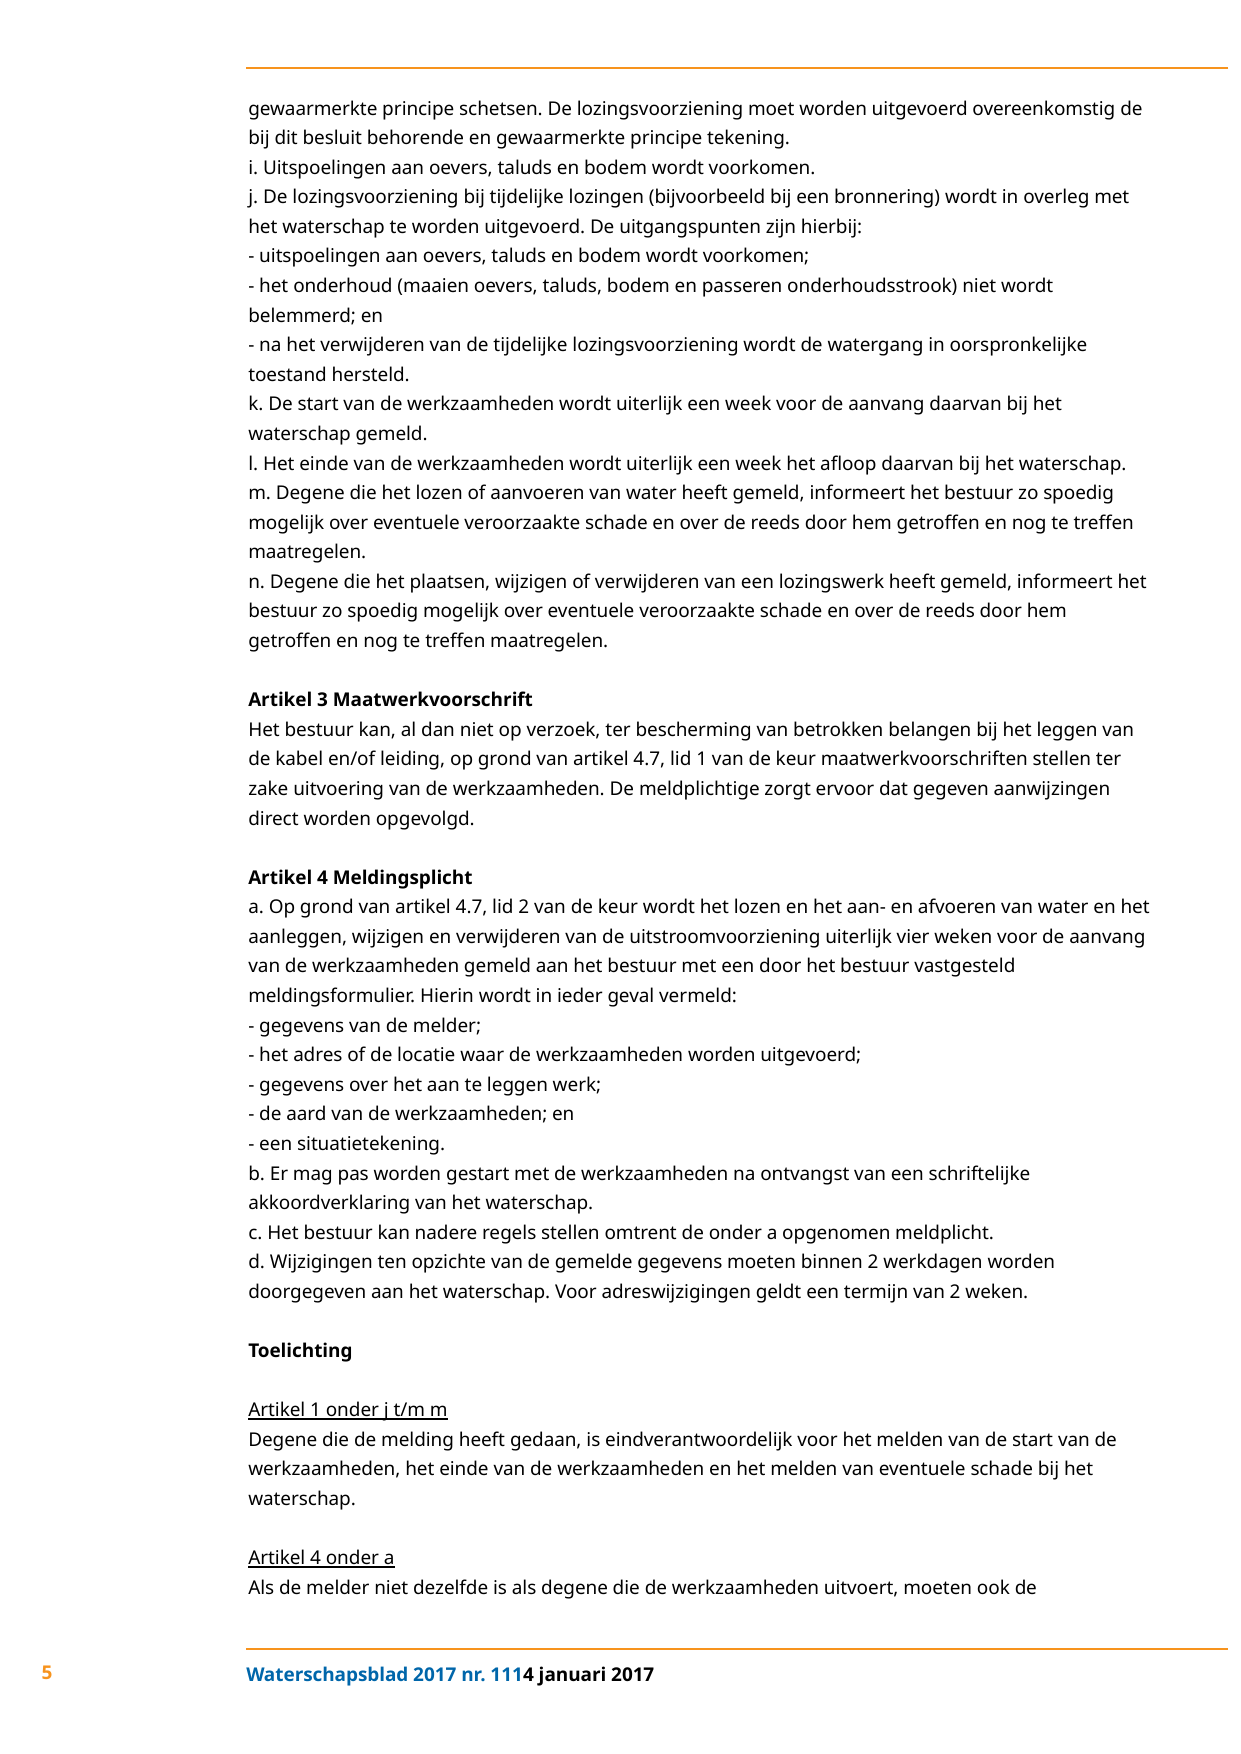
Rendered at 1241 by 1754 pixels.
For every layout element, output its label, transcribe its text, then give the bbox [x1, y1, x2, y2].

text a. Op grond van artikel 4.7, lid 2 van de keur wordt het lozen en het aan- en afvoeren van water en het aanleggen, wijzigen en verwijderen van de uitstroomvoorziening uiterlijk vier weken voor de aanvang van de werkzaamheden gemeld aan het bestuur met een door het bestuur vastgesteld meldingsformulier. Hierin wordt in ieder geval vermeld: [248, 893, 1152, 1008]
text Het bestuur kan, al dan niet op verzoek, ter bescherming van betrokken belangen bij het leggen van de kabel en/of leiding, op grond van artikel 4.7, lid 1 van de keur maatwerkvoorschriften stellen ter zake uitvoering van de werkzaamheden. De meldplichtige zorgt ervoor dat gegeven aanwijzingen direct worden opgevolgd. [248, 716, 1152, 831]
text - de aard van de werkzaamheden; en [248, 1101, 1152, 1126]
text b. Er mag pas worden gestart met de werkzaamheden na ontvangst van een schriftelijke akkoordverklaring van het waterschap. [248, 1160, 1152, 1215]
text - na het verwijderen van de tijdelijke lozingsvoorziening wordt de watergang in oorspronkelijke toestand hersteld. [248, 331, 1152, 387]
text - het onderhoud (maaien oevers, taluds, bodem en passeren onderhoudsstrook) niet wordt belemmerd; en [248, 272, 1152, 328]
text Artikel 4 onder a [248, 1544, 1152, 1570]
text - het adres of de locatie waar de werkzaamheden worden uitgevoerd; [248, 1041, 1152, 1067]
text - gegevens van de melder; [248, 1012, 1152, 1038]
text m. Degene die het lozen of aanvoeren van water heeft gemeld, informeert het bestuur zo spoedig mogelijk over eventuele veroorzaakte schade en over de reeds door hem getroffen en nog te treffen maatregelen. [248, 479, 1152, 564]
text Artikel 3 Maatwerkvoorschrift [248, 686, 1152, 712]
text Artikel 4 Meldingsplicht [248, 864, 1152, 890]
text c. Het bestuur kan nadere regels stellen omtrent de onder a opgenomen meldplicht. [248, 1219, 1152, 1245]
text d. Wijzigingen ten opzichte van de gemelde gegevens moeten binnen 2 werkdagen worden doorgegeven aan het waterschap. Voor adreswijzigingen geldt een termijn van 2 weken. [248, 1248, 1152, 1304]
text - gegevens over het aan te leggen werk; [248, 1071, 1152, 1097]
text Degene die de melding heeft gedaan, is eindverantwoordelijk voor het melden van de start van de werkzaamheden, het einde van de werkzaamheden en het melden van eventuele schade bij het waterschap. [248, 1426, 1152, 1511]
text l. Het einde van de werkzaamheden wordt uiterlijk een week het afloop daarvan bij het waterschap. [248, 450, 1152, 476]
text i. Uitspoelingen aan oevers, taluds en bodem wordt voorkomen. [248, 154, 1152, 180]
text Als de melder niet dezelfde is als degene die de werkzaamheden uitvoert, moeten ook de [248, 1574, 1152, 1600]
text j. De lozingsvoorziening bij tijdelijke lozingen (bijvoorbeeld bij een bronnering) wordt in overleg met het waterschap te worden uitgevoerd. De uitgangspunten zijn hierbij: [248, 183, 1152, 239]
text Artikel 1 onder j t/m m [248, 1396, 1152, 1422]
text - uitspoelingen aan oevers, taluds en bodem wordt voorkomen; [248, 243, 1152, 268]
text n. Degene die het plaatsen, wijzigen of verwijderen van een lozingswerk heeft gemeld, informeert het bestuur zo spoedig mogelijk over eventuele veroorzaakte schade en over de reeds door hem getroffen en nog te treffen maatregelen. [248, 568, 1152, 653]
text Toelichting [248, 1337, 1152, 1363]
text - een situatietekening. [248, 1130, 1152, 1156]
text gewaarmerkte principe schetsen. De lozingsvoorziening moet worden uitgevoerd overeenkomstig de bij dit besluit behorende en gewaarmerkte principe tekening. [248, 95, 1152, 150]
picture [41, 47, 231, 172]
text k. De start van de werkzaamheden wordt uiterlijk een week voor de aanvang daarvan bij het waterschap gemeld. [248, 391, 1152, 446]
